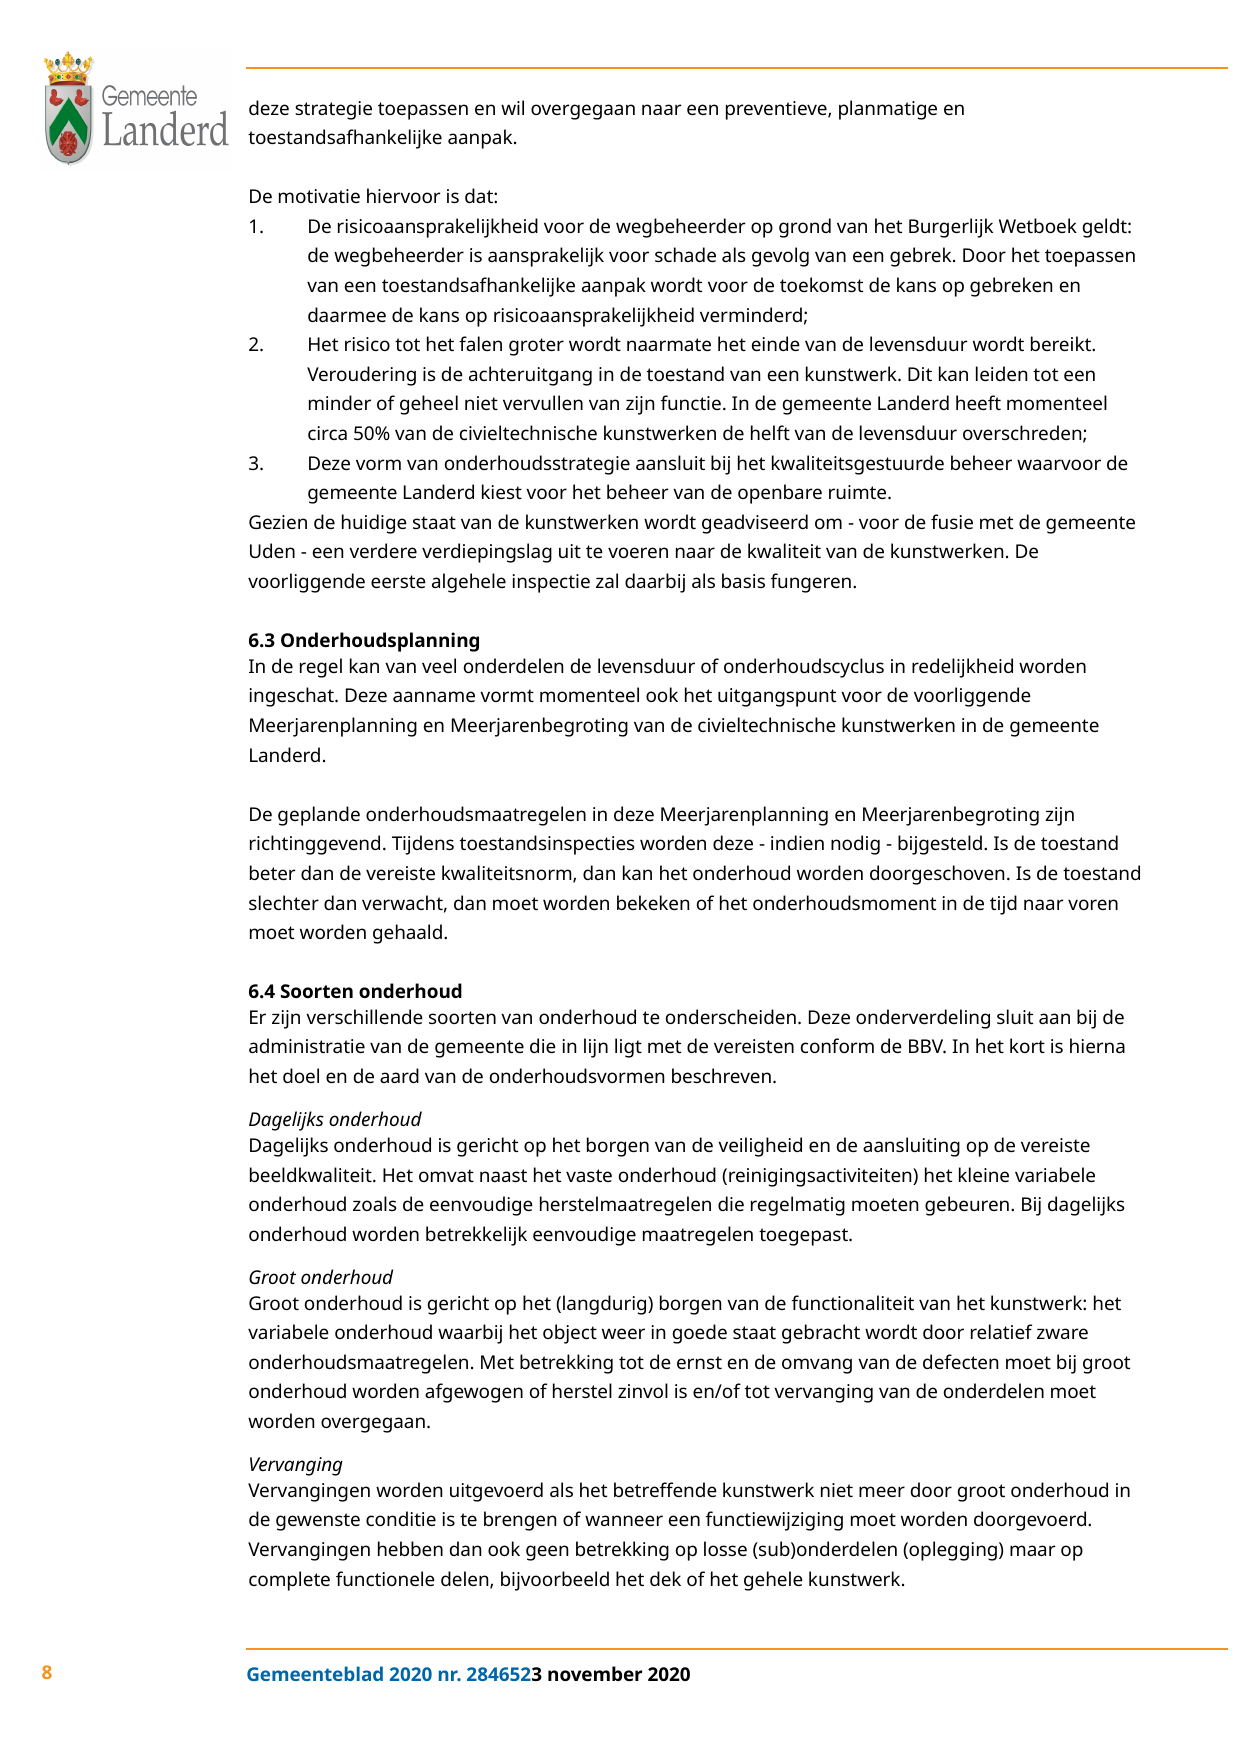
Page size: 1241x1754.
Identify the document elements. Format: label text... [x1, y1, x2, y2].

text deze strategie toepassen en wil overgegaan naar een preventieve, planmatige en toestandsafhankelijke aanpak. [248, 95, 1152, 150]
text De geplande onderhoudsmaatregelen in deze Meerjarenplanning en Meerjarenbegroting zijn richtinggevend. Tijdens toestandsinspecties worden deze - indien nodig - bijgesteld. Is de toestand beter dan de vereiste kwaliteitsnorm, dan kan het onderhoud worden doorgeschoven. Is de toestand slechter dan verwacht, dan moet worden bekeken of het onderhoudsmoment in de tijd naar voren moet worden gehaald. [248, 801, 1152, 945]
text Dagelijks onderhoud [248, 1106, 1152, 1132]
text De motivatie hiervoor is dat: [248, 183, 1152, 209]
text Vervanging [248, 1451, 1152, 1477]
text Dagelijks onderhoud is gericht op het borgen van de veiligheid en de aansluiting op de vereiste beeldkwaliteit. Het omvat naast het vaste onderhoud (reinigingsactiviteiten) het kleine variabele onderhoud zoals de eenvoudige herstelmaatregelen die regelmatig moeten gebeuren. Bij dagelijks onderhoud worden betrekkelijk eenvoudige maatregelen toegepast. [248, 1132, 1152, 1247]
text 6.4 Soorten onderhoud [248, 978, 1152, 1004]
text In de regel kan van veel onderdelen de levensduur of onderhoudscyclus in redelijkheid worden ingeschat. Deze aanname vormt momenteel ook het uitgangspunt voor de voorliggende Meerjarenplanning en Meerjarenbegroting van de civieltechnische kunstwerken in de gemeente Landerd. [248, 653, 1152, 767]
text Groot onderhoud is gericht op het (langdurig) borgen van de functionaliteit van het kunstwerk: het variabele onderhoud waarbij het object weer in goede staat gebracht wordt door relatief zware onderhoudsmaatregelen. Met betrekking tot de ernst en de omvang van de defecten moet bij groot onderhoud worden afgewogen of herstel zinvol is en/of tot vervanging van de onderdelen moet worden overgegaan. [248, 1290, 1152, 1434]
list Het risico tot het falen groter wordt naarmate het einde van de levensduur wordt bereikt. Veroudering is de achteruitgang in de toestand van een kunstwerk. Dit kan leiden tot een minder of geheel niet vervullen van zijn functie. In de gemeente Landerd heeft momenteel circa 50% van de civieltechnische kunstwerken de helft van de levensduur overschreden; [248, 331, 1152, 446]
text Er zijn verschillende soorten van onderhoud te onderscheiden. Deze onderverdeling sluit aan bij de administratie van de gemeente die in lijn ligt met de vereisten conform de BBV. In het kort is hierna het doel en de aard van de onderhoudsvormen beschreven. [248, 1004, 1152, 1089]
list Deze vorm van onderhoudsstrategie aansluit bij het kwaliteitsgestuurde beheer waarvoor de gemeente Landerd kiest voor het beheer van de openbare ruimte. [248, 450, 1152, 505]
text 6.3 Onderhoudsplanning [248, 627, 1152, 653]
picture [41, 47, 231, 172]
text Vervangingen worden uitgevoerd als het betreffende kunstwerk niet meer door groot onderhoud in de gewenste conditie is te brengen of wanneer een functiewijziging moet worden doorgevoerd. Vervangingen hebben dan ook geen betrekking op losse (sub)onderdelen (oplegging) maar op complete functionele delen, bijvoorbeeld het dek of het gehele kunstwerk. [248, 1477, 1152, 1591]
text Groot onderhoud [248, 1264, 1152, 1290]
text Gezien de huidige staat van de kunstwerken wordt geadviseerd om - voor de fusie met de gemeente Uden - een verdere verdiepingslag uit te voeren naar de kwaliteit van de kunstwerken. De voorliggende eerste algehele inspectie zal daarbij als basis fungeren. [248, 509, 1152, 594]
list De risicoaansprakelijkheid voor de wegbeheerder op grond van het Burgerlijk Wetboek geldt: de wegbeheerder is aansprakelijk voor schade als gevolg van een gebrek. Door het toepassen van een toestandsafhankelijke aanpak wordt voor de toekomst de kans op gebreken en daarmee de kans op risicoaansprakelijkheid verminderd; [248, 213, 1152, 328]
